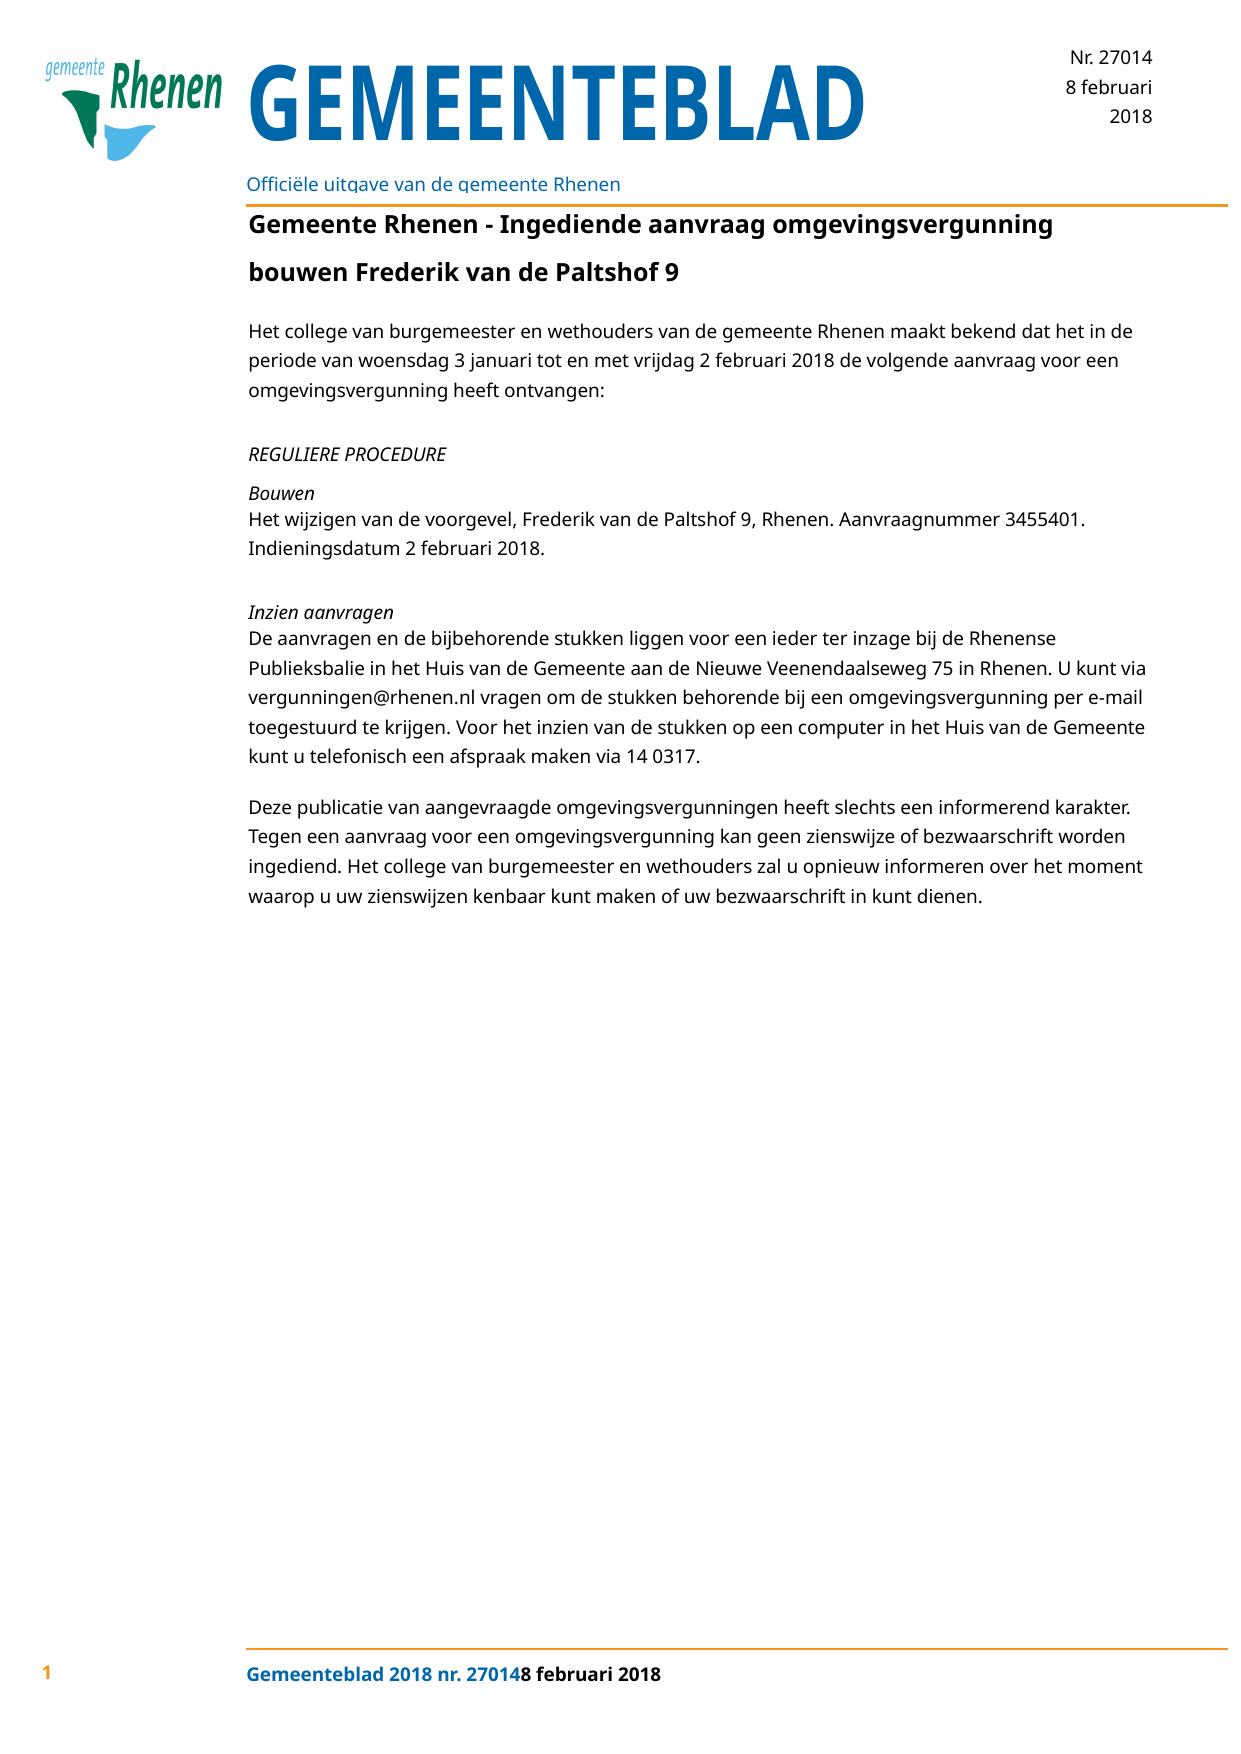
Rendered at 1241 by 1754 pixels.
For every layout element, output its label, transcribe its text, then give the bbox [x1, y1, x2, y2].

text Gemeente Rhenen - Ingediende aanvraag omgevingsvergunning bouwen Frederik van de Paltshof 9 [248, 207, 1152, 288]
text Het college van burgemeester en wethouders van de gemeente Rhenen maakt bekend dat het in de periode van woensdag 3 januari tot en met vrijdag 2 februari 2018 de volgende aanvraag voor een omgevingsvergunning heeft ontvangen: [248, 318, 1152, 403]
text Het wijzigen van de voorgevel, Frederik van de Paltshof 9, Rhenen. Aanvraagnummer 3455401. Indieningsdatum 2 februari 2018. [248, 506, 1152, 561]
picture [41, 47, 231, 172]
text De aanvragen en de bijbehorende stukken liggen voor een ieder ter inzage bij de Rhenense Publieksbalie in het Huis van de Gemeente aan de Nieuwe Veenendaalseweg 75 in Rhenen. U kunt via vergunningen@rhenen.nl vragen om de stukken behorende bij een omgevingsvergunning per e-mail toegestuurd te krijgen. Voor het inzien van de stukken op een computer in het Huis van de Gemeente kunt u telefonisch een afspraak maken via 14 0317. [248, 625, 1152, 769]
text Inzien aanvragen [248, 599, 1152, 625]
text Bouwen [248, 480, 1152, 506]
text Deze publicatie van aangevraagde omgevingsvergunningen heeft slechts een informerend karakter. Tegen een aanvraag voor een omgevingsvergunning kan geen zienswijze of bezwaarschrift worden ingediend. Het college van burgemeester en wethouders zal u opnieuw informeren over het moment waarop u uw zienswijzen kenbaar kunt maken of uw bezwaarschrift in kunt dienen. [248, 794, 1152, 908]
text REGULIERE PROCEDURE [248, 441, 1152, 467]
